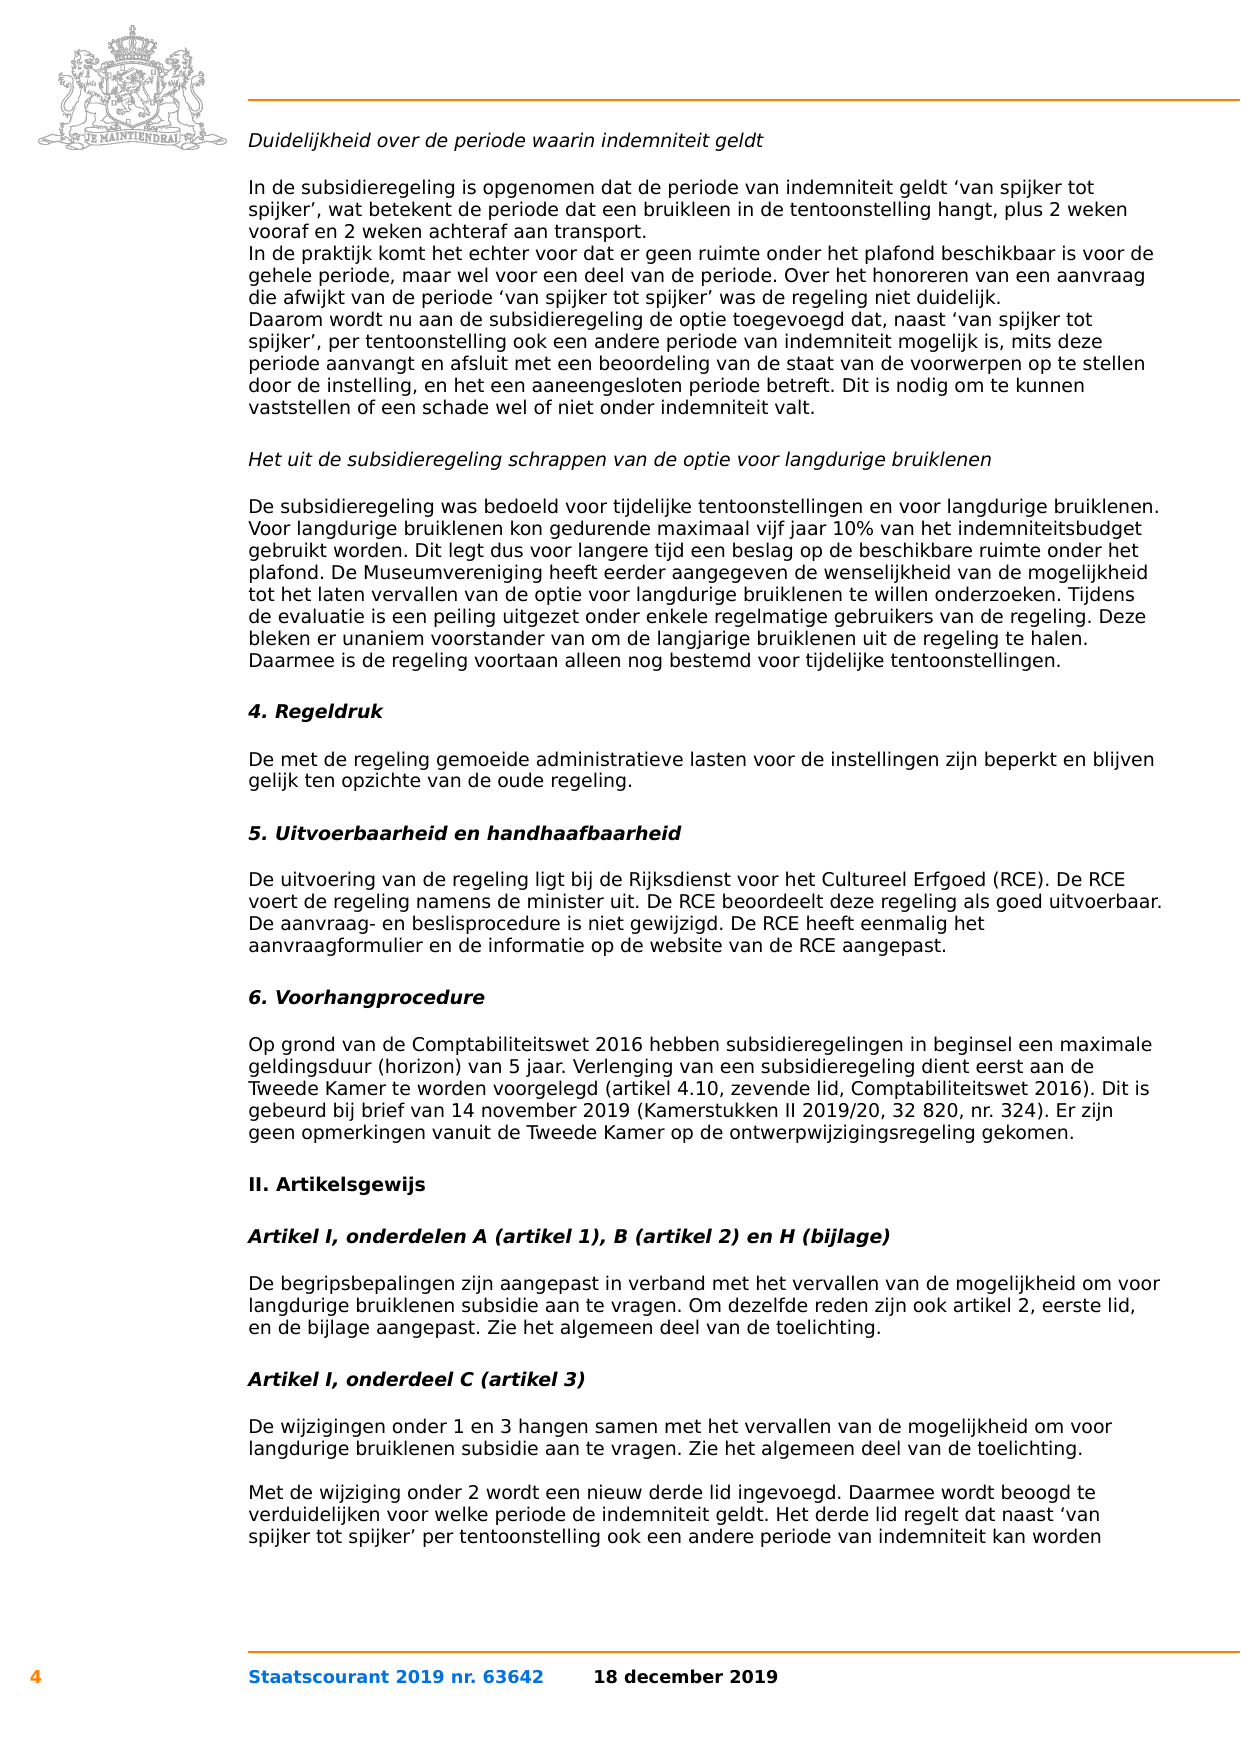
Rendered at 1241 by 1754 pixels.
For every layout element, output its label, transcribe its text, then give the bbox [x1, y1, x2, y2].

subtitle Het uit de subsidieregeling schrappen van de optie voor langdurige bruiklenen [248, 449, 1163, 471]
subtitle Artikel I, onderdeel C (artikel 3) [248, 1369, 1163, 1391]
text De begripsbepalingen zijn aangepast in verband met het vervallen van de mogelijkheid om voor langdurige bruiklenen subsidie aan te vragen. Om dezelfde reden zijn ook artikel 2, eerste lid, en de bijlage aangepast. Zie het algemeen deel van de toelichting. [248, 1273, 1163, 1339]
text De subsidieregeling was bedoeld voor tijdelijke tentoonstellingen en voor langdurige bruiklenen. Voor langdurige bruiklenen kon gedurende maximaal vijf jaar 10% van het indemniteitsbudget gebruikt worden. Dit legt dus voor langere tijd een beslag op de beschikbare ruimte onder het plafond. De Museumvereniging heeft eerder aangegeven de wenselijkheid van de mogelijkheid tot het laten vervallen van de optie voor langdurige bruiklenen te willen onderzoeken. Tijdens de evaluatie is een peiling uitgezet onder enkele regelmatige gebruikers van de regeling. Deze bleken er unaniem voorstander van om de langjarige bruiklenen uit de regeling te halen. Daarmee is de regeling voortaan alleen nog bestemd voor tijdelijke tentoonstellingen. [248, 496, 1163, 671]
text Op grond van de Comptabiliteitswet 2016 hebben subsidieregelingen in beginsel een maximale geldingsduur (horizon) van 5 jaar. Verlenging van een subsidieregeling dient eerst aan de Tweede Kamer te worden voorgelegd (artikel 4.10, zevende lid, Comptabiliteitswet 2016). Dit is gebeurd bij brief van 14 november 2019 (Kamerstukken II 2019/20, 32 820, nr. 324). Er zijn geen opmerkingen vanuit de Tweede Kamer op de ontwerpwijzigingsregeling gekomen. [248, 1034, 1163, 1144]
text De wijzigingen onder 1 en 3 hangen samen met het vervallen van de mogelijkheid om voor langdurige bruiklenen subsidie aan te vragen. Zie het algemeen deel van de toelichting. [248, 1416, 1163, 1460]
subtitle 5. Uitvoerbaarheid en handhaafbaarheid [248, 822, 1163, 844]
text In de praktijk komt het echter voor dat er geen ruimte onder het plafond beschikbaar is voor de gehele periode, maar wel voor een deel van de periode. Over het honoreren van een aanvraag die afwijkt van de periode ‘van spijker tot spijker’ was de regeling niet duidelijk. [248, 243, 1163, 309]
text De uitvoering van de regeling ligt bij de Rijksdienst voor het Cultureel Erfgoed (RCE). De RCE voert de regeling namens de minister uit. De RCE beoordeelt deze regeling als goed uitvoerbaar. De aanvraag- en beslisprocedure is niet gewijzigd. De RCE heeft eenmalig het aanvraagformulier en de informatie op de website van de RCE aangepast. [248, 869, 1163, 957]
subtitle Artikel I, onderdelen A (artikel 1), B (artikel 2) en H (bijlage) [248, 1226, 1163, 1248]
text In de subsidieregeling is opgenomen dat de periode van indemniteit geldt ‘van spijker tot spijker’, wat betekent de periode dat een bruikleen in de tentoonstelling hangt, plus 2 weken vooraf en 2 weken achteraf aan transport. [248, 177, 1163, 243]
subtitle 4. Regeldruk [248, 701, 1163, 723]
picture [38, 25, 227, 150]
subtitle II. Artikelsgewijs [248, 1174, 1163, 1196]
text Daarom wordt nu aan de subsidieregeling de optie toegevoegd dat, naast ‘van spijker tot spijker’, per tentoonstelling ook een andere periode van indemniteit mogelijk is, mits deze periode aanvangt en afsluit met een beoordeling van de staat van de voorwerpen op te stellen door de instelling, en het een aaneengesloten periode betreft. Dit is nodig om te kunnen vaststellen of een schade wel of niet onder indemniteit valt. [248, 309, 1163, 419]
text De met de regeling gemoeide administratieve lasten voor de instellingen zijn beperkt en blijven gelijk ten opzichte van de oude regeling. [248, 748, 1163, 792]
text Met de wijziging onder 2 wordt een nieuw derde lid ingevoegd. Daarmee wordt beoogd te verduidelijken voor welke periode de indemniteit geldt. Het derde lid regelt dat naast ‘van spijker tot spijker’ per tentoonstelling ook een andere periode van indemniteit kan worden [248, 1482, 1163, 1548]
subtitle Duidelijkheid over de periode waarin indemniteit geldt [248, 130, 1163, 152]
subtitle 6. Voorhangprocedure [248, 987, 1163, 1009]
